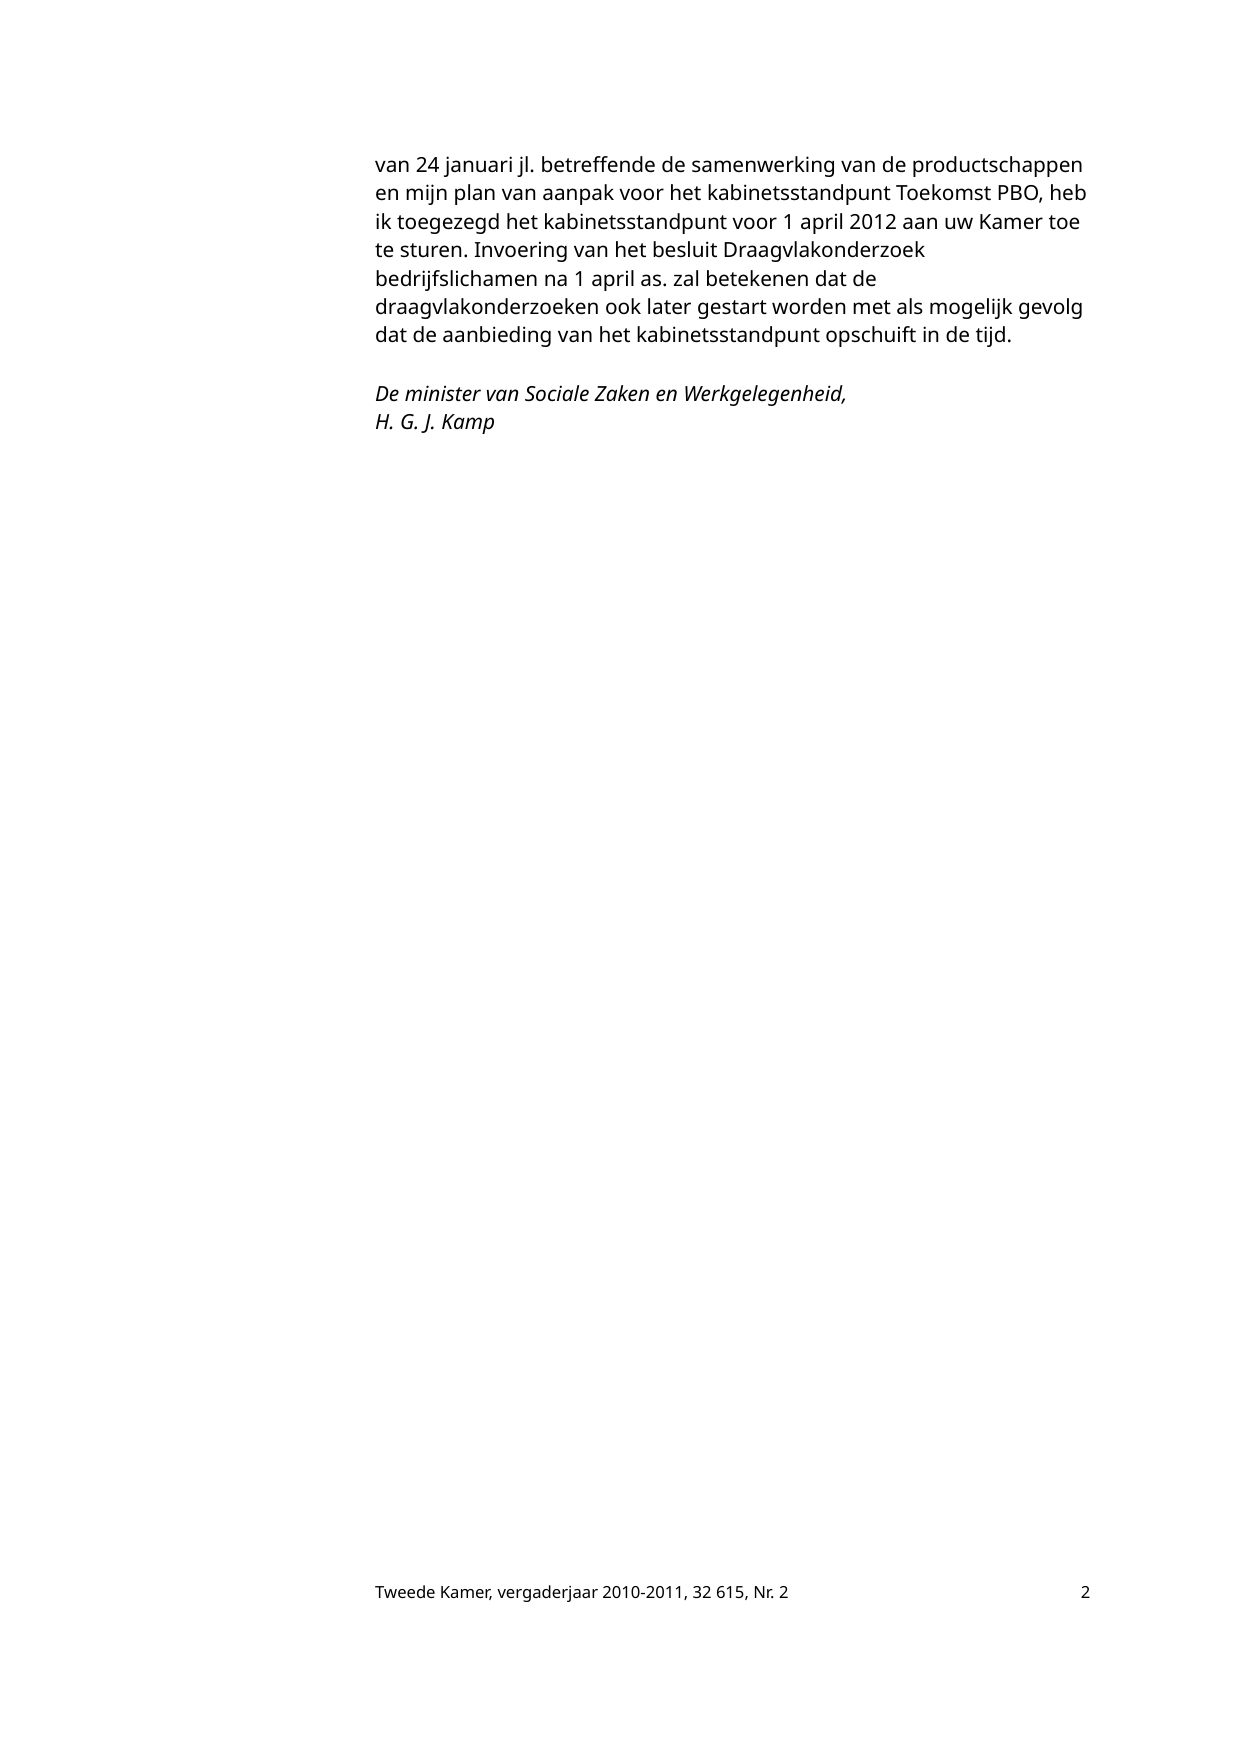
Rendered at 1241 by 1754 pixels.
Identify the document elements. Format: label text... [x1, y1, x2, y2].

text De minister van Sociale Zaken en Werkgelegenheid, [375, 379, 1090, 407]
text van 24 januari jl. betreffende de samenwerking van de productschappen en mijn plan van aanpak voor het kabinetsstandpunt Toekomst PBO, heb ik toegezegd het kabinetsstandpunt voor 1 april 2012 aan uw Kamer toe te sturen. Invoering van het besluit Draagvlakonderzoek bedrijfslichamen na 1 april as. zal betekenen dat de draagvlakonderzoeken ook later gestart worden met als mogelijk gevolg dat de aanbieding van het kabinetsstandpunt opschuift in de tijd. [375, 150, 1090, 349]
text H. G. J. Kamp [375, 407, 1090, 436]
